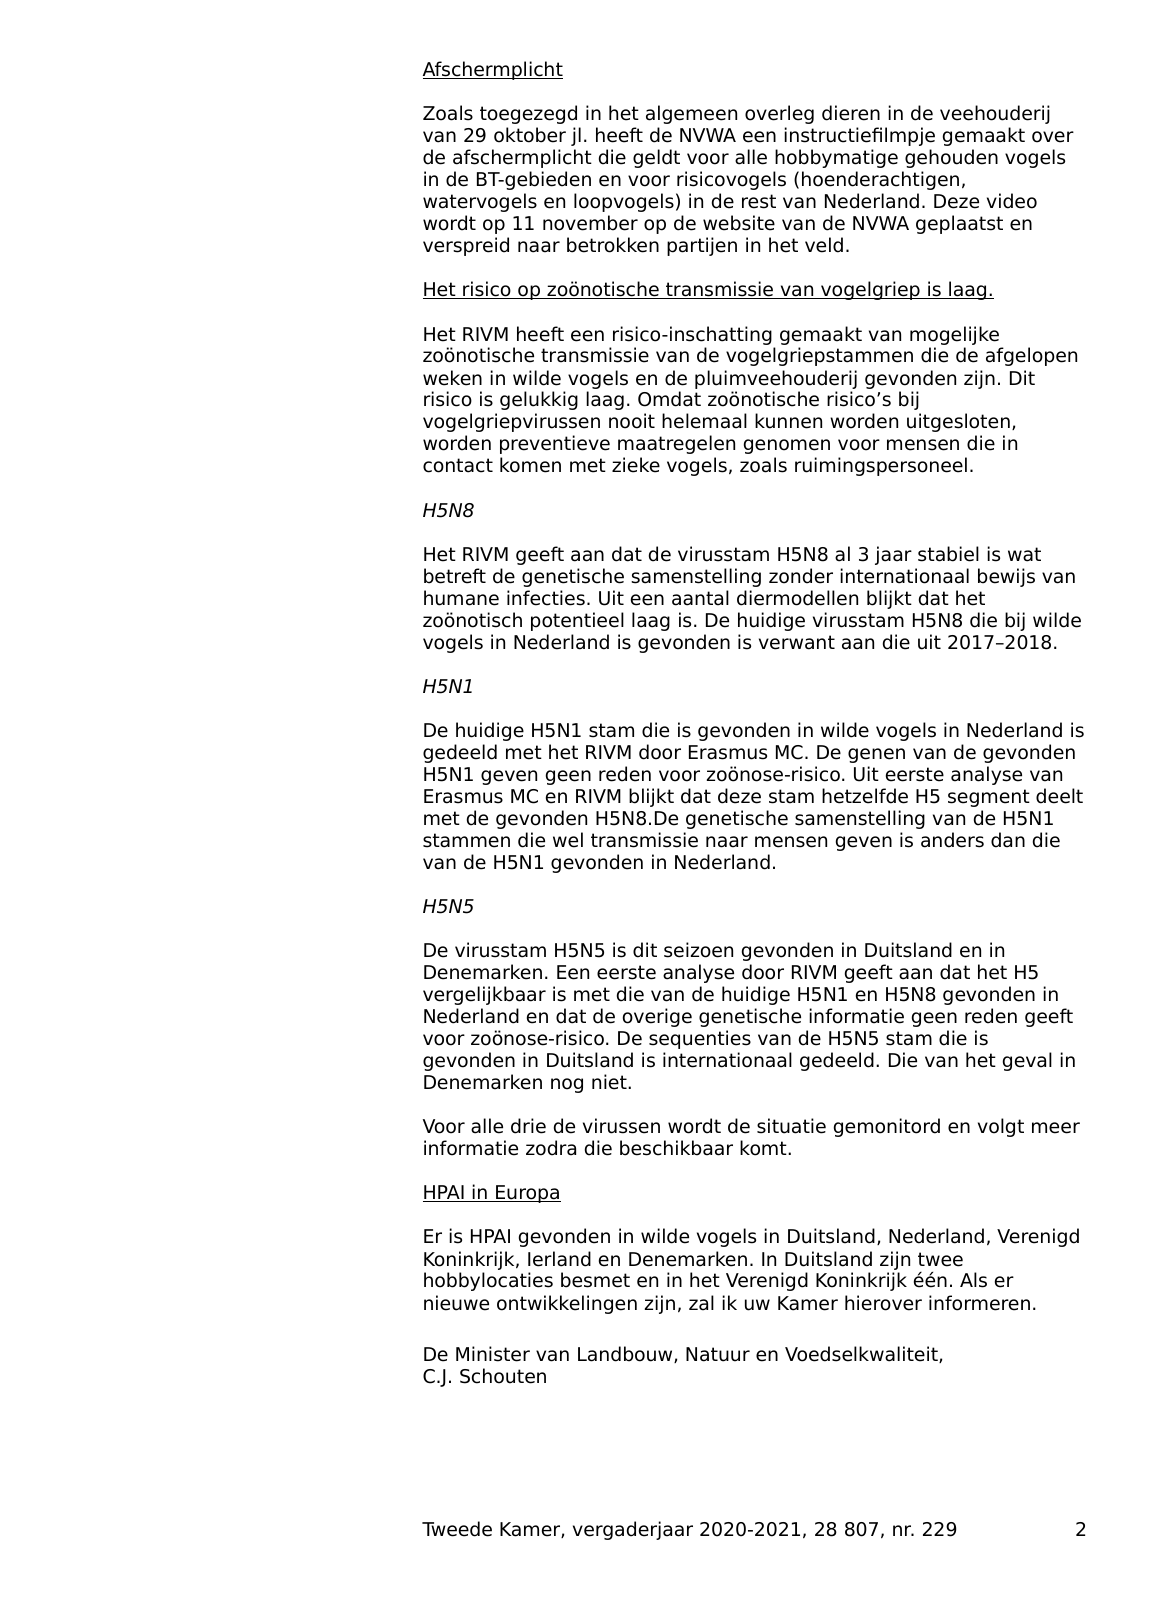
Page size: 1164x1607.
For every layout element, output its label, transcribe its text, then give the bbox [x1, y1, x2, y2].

subtitle Het risico op zoönotische transmissie van vogelgriep is laag. [422, 279, 1087, 301]
text Voor alle drie de virussen wordt de situatie gemonitord en volgt meer informatie zodra die beschikbaar komt. [422, 1116, 1087, 1160]
subtitle H5N1 [422, 676, 1087, 698]
subtitle Afschermplicht [422, 59, 1087, 81]
text Er is HPAI gevonden in wilde vogels in Duitsland, Nederland, Verenigd Koninkrijk, Ierland en Denemarken. In Duitsland zijn twee hobbylocaties besmet en in het Verenigd Koninkrijk één. Als er nieuwe ontwikkelingen zijn, zal ik uw Kamer hierover informeren. [422, 1226, 1087, 1314]
text De virusstam H5N5 is dit seizoen gevonden in Duitsland en in Denemarken. Een eerste analyse door RIVM geeft aan dat het H5 vergelijkbaar is met die van de huidige H5N1 en H5N8 gevonden in Nederland en dat de overige genetische informatie geen reden geeft voor zoönose-risico. De sequenties van de H5N5 stam die is gevonden in Duitsland is internationaal gedeeld. Die van het geval in Denemarken nog niet. [422, 940, 1087, 1094]
text De Minister van Landbouw, Natuur en Voedselkwaliteit, C.J. Schouten [422, 1344, 1087, 1388]
text De huidige H5N1 stam die is gevonden in wilde vogels in Nederland is gedeeld met het RIVM door Erasmus MC. De genen van de gevonden H5N1 geven geen reden voor zoönose-risico. Uit eerste analyse van Erasmus MC en RIVM blijkt dat deze stam hetzelfde H5 segment deelt met de gevonden H5N8.De genetische samenstelling van de H5N1 stammen die wel transmissie naar mensen geven is anders dan die van de H5N1 gevonden in Nederland. [422, 720, 1087, 874]
subtitle HPAI in Europa [422, 1182, 1087, 1204]
text Het RIVM geeft aan dat de virusstam H5N8 al 3 jaar stabiel is wat betreft de genetische samenstelling zonder internationaal bewijs van humane infecties. Uit een aantal diermodellen blijkt dat het zoönotisch potentieel laag is. De huidige virusstam H5N8 die bij wilde vogels in Nederland is gevonden is verwant aan die uit 2017–2018. [422, 544, 1087, 653]
subtitle H5N8 [422, 499, 1087, 521]
text Het RIVM heeft een risico-inschatting gemaakt van mogelijke zoönotische transmissie van de vogelgriepstammen die de afgelopen weken in wilde vogels en de pluimveehouderij gevonden zijn. Dit risico is gelukkig laag. Omdat zoönotische risico’s bij vogelgriepvirussen nooit helemaal kunnen worden uitgesloten, worden preventieve maatregelen genomen voor mensen die in contact komen met zieke vogels, zoals ruimingspersoneel. [422, 323, 1087, 477]
text Zoals toegezegd in het algemeen overleg dieren in de veehouderij van 29 oktober jl. heeft de NVWA een instructiefilmpje gemaakt over de afschermplicht die geldt voor alle hobbymatige gehouden vogels in de BT-gebieden en voor risicovogels (hoenderachtigen, watervogels en loopvogels) in de rest van Nederland. Deze video wordt op 11 november op de website van de NVWA geplaatst en verspreid naar betrokken partijen in het veld. [422, 103, 1087, 257]
subtitle H5N5 [422, 896, 1087, 918]
